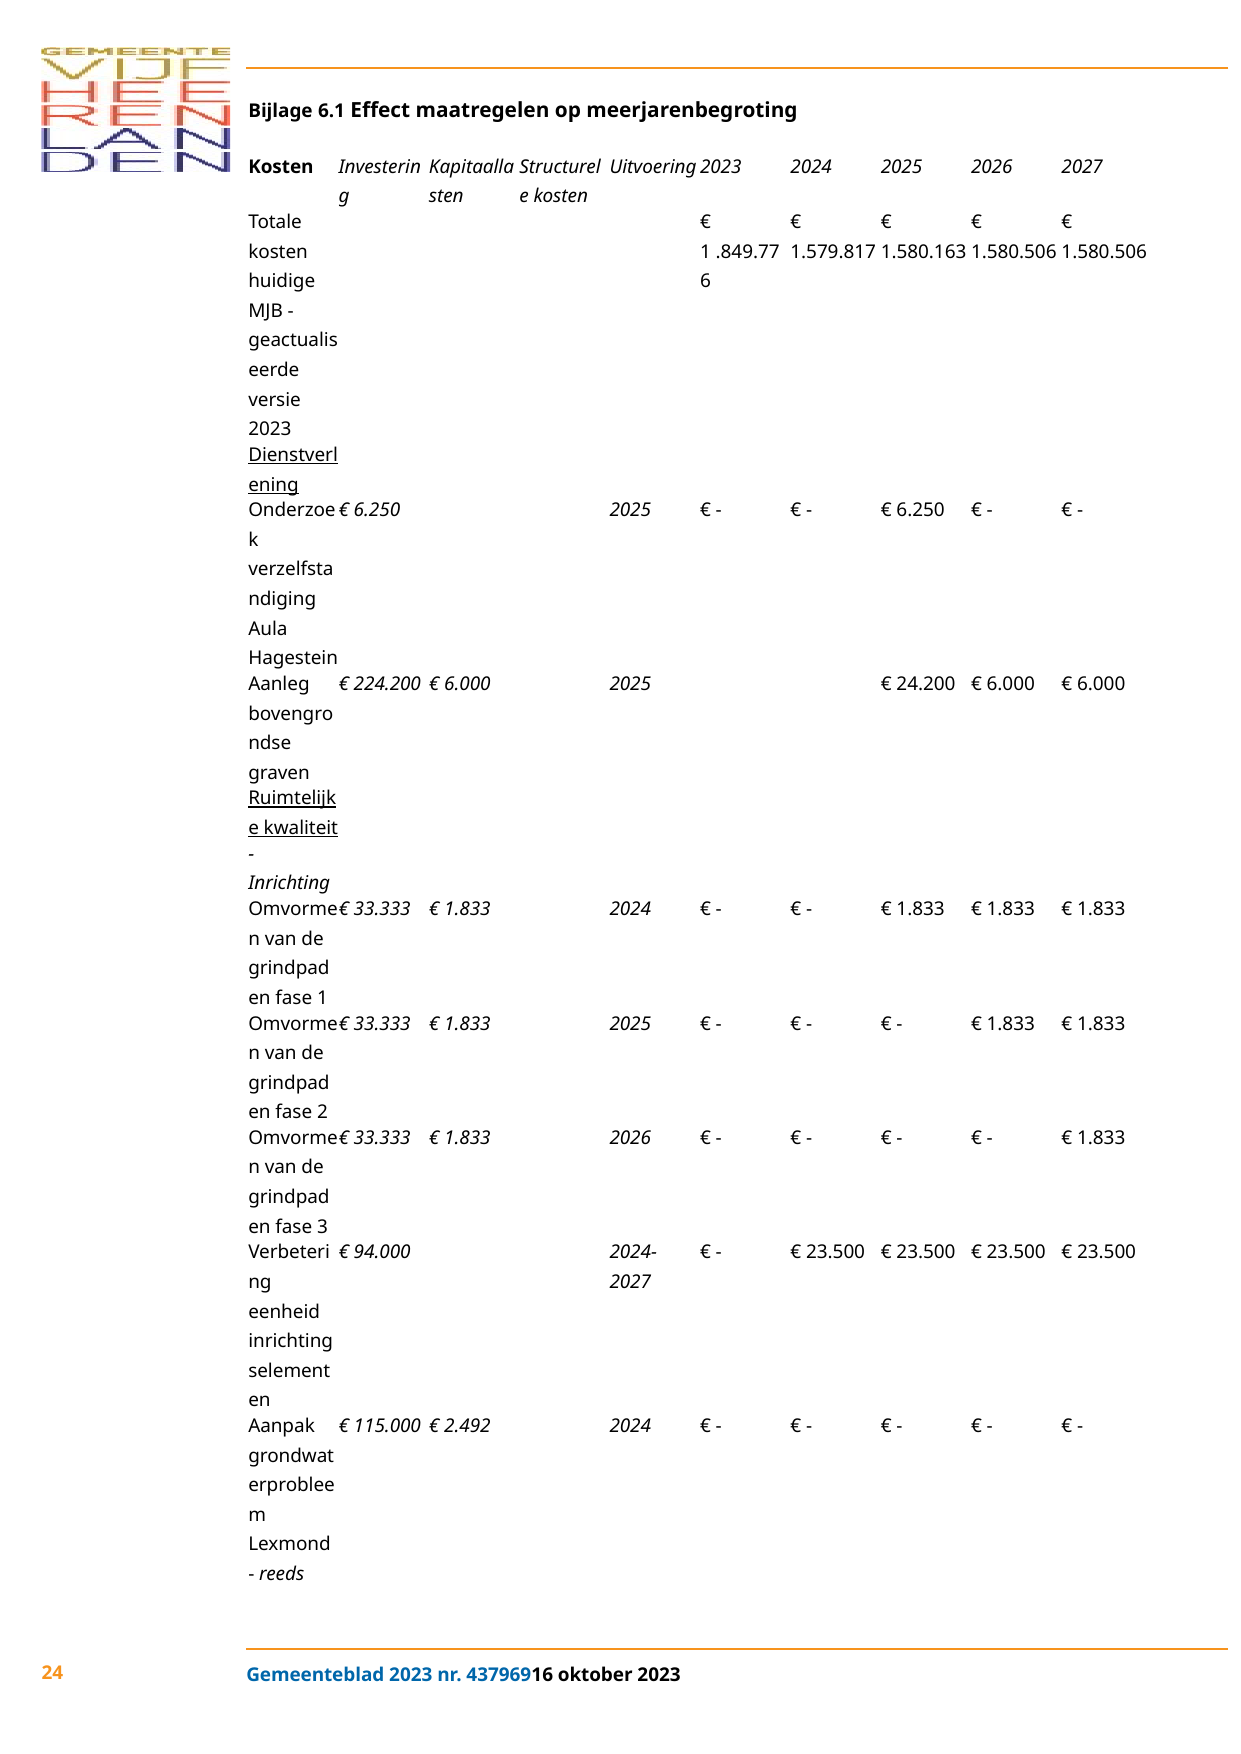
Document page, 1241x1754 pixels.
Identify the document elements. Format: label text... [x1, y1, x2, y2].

table_cell 2026 [609, 1124, 700, 1239]
table_cell [609, 208, 700, 441]
table_cell [519, 1412, 609, 1586]
table_cell € - [971, 496, 1061, 670]
table_cell [881, 441, 971, 496]
table_cell € - [700, 1412, 790, 1586]
table_header 2024 [790, 153, 881, 208]
table_cell [429, 1239, 519, 1412]
table_cell € 1.833 [429, 895, 519, 1010]
table_cell [700, 441, 790, 496]
table_cell [519, 670, 609, 784]
table_cell € 1.580.163 [881, 208, 971, 441]
table_header 2027 [1061, 153, 1152, 208]
table_cell [519, 840, 609, 895]
table_cell [429, 441, 519, 496]
table_cell € - [790, 1412, 881, 1586]
table_cell € 1.580.506 [1061, 208, 1152, 441]
table_cell [790, 441, 881, 496]
table_cell [971, 785, 1061, 840]
table_cell [519, 208, 609, 441]
table_cell € - [881, 1124, 971, 1239]
table_cell Omvormen van de grindpaden fase 3 [248, 1124, 338, 1239]
table_cell € 1.833 [881, 895, 971, 1010]
table_cell € 1.833 [429, 1124, 519, 1239]
table_cell € 6.250 [338, 496, 429, 670]
table_cell [971, 441, 1061, 496]
table_cell [790, 670, 881, 784]
table_cell [881, 785, 971, 840]
table_cell Onderzoek verzelfstandiging Aula Hagestein [248, 496, 338, 670]
table_cell € 33.333 [338, 895, 429, 1010]
table_header Kosten [248, 153, 338, 208]
table_header Uitvoering [609, 153, 700, 208]
text Bijlage 6.1 Effect maatregelen op meerjarenbegroting [248, 95, 1152, 123]
table_cell € 94.000 [338, 1239, 429, 1412]
table_cell € 115.000 [338, 1412, 429, 1586]
table_cell [971, 840, 1061, 895]
table_cell € - [790, 1010, 881, 1124]
table_cell [429, 840, 519, 895]
table_cell Omvormen van de grindpaden fase 2 [248, 1010, 338, 1124]
table_cell - Inrichting [248, 840, 338, 895]
table_cell [338, 208, 429, 441]
table_cell € - [971, 1124, 1061, 1239]
table_cell 2024-2027 [609, 1239, 700, 1412]
table_cell [519, 441, 609, 496]
table_cell [790, 785, 881, 840]
table_cell [881, 840, 971, 895]
table_cell 2025 [609, 670, 700, 784]
table_cell [609, 840, 700, 895]
table_cell [790, 840, 881, 895]
table_cell [519, 1239, 609, 1412]
table_cell € - [700, 496, 790, 670]
table_cell [519, 1124, 609, 1239]
table_cell [519, 1010, 609, 1124]
table_cell [338, 785, 429, 840]
table_header 2023 [700, 153, 790, 208]
table_cell Ruimtelijke kwaliteit [248, 785, 338, 836]
table_cell [1061, 441, 1152, 496]
table_cell ening [248, 464, 338, 496]
table_cell € 33.333 [338, 1124, 429, 1239]
table_cell € 1.580.506 [971, 208, 1061, 441]
table_cell € - [790, 496, 881, 670]
table_cell € 1.833 [1061, 895, 1152, 1010]
table_cell € 1.833 [1061, 1010, 1152, 1124]
table_cell [700, 785, 790, 840]
table_cell Aanleg bovengrondse graven [248, 670, 338, 784]
table_cell [519, 496, 609, 670]
table_cell € - [700, 1239, 790, 1412]
table_cell € - [1061, 496, 1152, 670]
table_cell € 1.579.817 [790, 208, 881, 441]
table_cell [609, 785, 700, 840]
table_cell € 1.833 [429, 1010, 519, 1124]
table_cell € 23.500 [881, 1239, 971, 1412]
table_cell 2025 [609, 1010, 700, 1124]
table_cell [429, 208, 519, 441]
table_cell € - [700, 1124, 790, 1239]
table_cell € - [700, 895, 790, 1010]
table_cell [429, 496, 519, 670]
table_cell [609, 441, 700, 496]
table_cell € 23.500 [790, 1239, 881, 1412]
table_cell Aanpak grondwaterprobleem Lexmond - reeds [248, 1412, 338, 1586]
table_cell € - [790, 1124, 881, 1239]
table_cell € 6.000 [971, 670, 1061, 784]
table_cell € - [700, 1010, 790, 1124]
table_cell € 1 .849.776 [700, 208, 790, 441]
table_cell 2025 [609, 496, 700, 670]
table_cell [1061, 840, 1152, 895]
table_cell 2024 [609, 895, 700, 1010]
table_header Structurele kosten [519, 153, 609, 208]
table_header Kapitaallasten [429, 153, 519, 208]
table_cell 2024 [609, 1412, 700, 1586]
table_cell € - [971, 1412, 1061, 1586]
table_cell € 1.833 [971, 1010, 1061, 1124]
table_cell Totale kosten huidige MJB - geactualiseerde versie 2023 [248, 208, 338, 441]
table_cell [338, 441, 429, 496]
table_cell € - [881, 1412, 971, 1586]
table_header 2025 [881, 153, 971, 208]
table_cell € 1.833 [1061, 1124, 1152, 1239]
table_cell € 6.000 [1061, 670, 1152, 784]
table_cell [429, 785, 519, 840]
table_cell € - [881, 1010, 971, 1124]
table_cell [700, 840, 790, 895]
table_cell € 2.492 [429, 1412, 519, 1586]
table_cell Omvormen van de grindpaden fase 1 [248, 895, 338, 1010]
table_cell € - [1061, 1412, 1152, 1586]
table_cell € 224.200 [338, 670, 429, 784]
table_cell € 23.500 [971, 1239, 1061, 1412]
picture [41, 47, 231, 172]
table_cell Dienstverl [248, 441, 338, 463]
table_cell [338, 840, 429, 895]
table_cell € 24.200 [881, 670, 971, 784]
table_header 2026 [971, 153, 1061, 208]
table_cell [700, 670, 790, 784]
table_cell € 6.000 [429, 670, 519, 784]
table_cell € - [790, 895, 881, 1010]
table_cell € 1.833 [971, 895, 1061, 1010]
table_cell € 23.500 [1061, 1239, 1152, 1412]
table_header Investering [338, 153, 429, 208]
table_cell [1061, 785, 1152, 840]
table_cell [519, 785, 609, 840]
table_cell Verbetering eenheid inrichtingselementen [248, 1239, 338, 1412]
table_cell € 6.250 [881, 496, 971, 670]
table_cell € 33.333 [338, 1010, 429, 1124]
table_cell [519, 895, 609, 1010]
